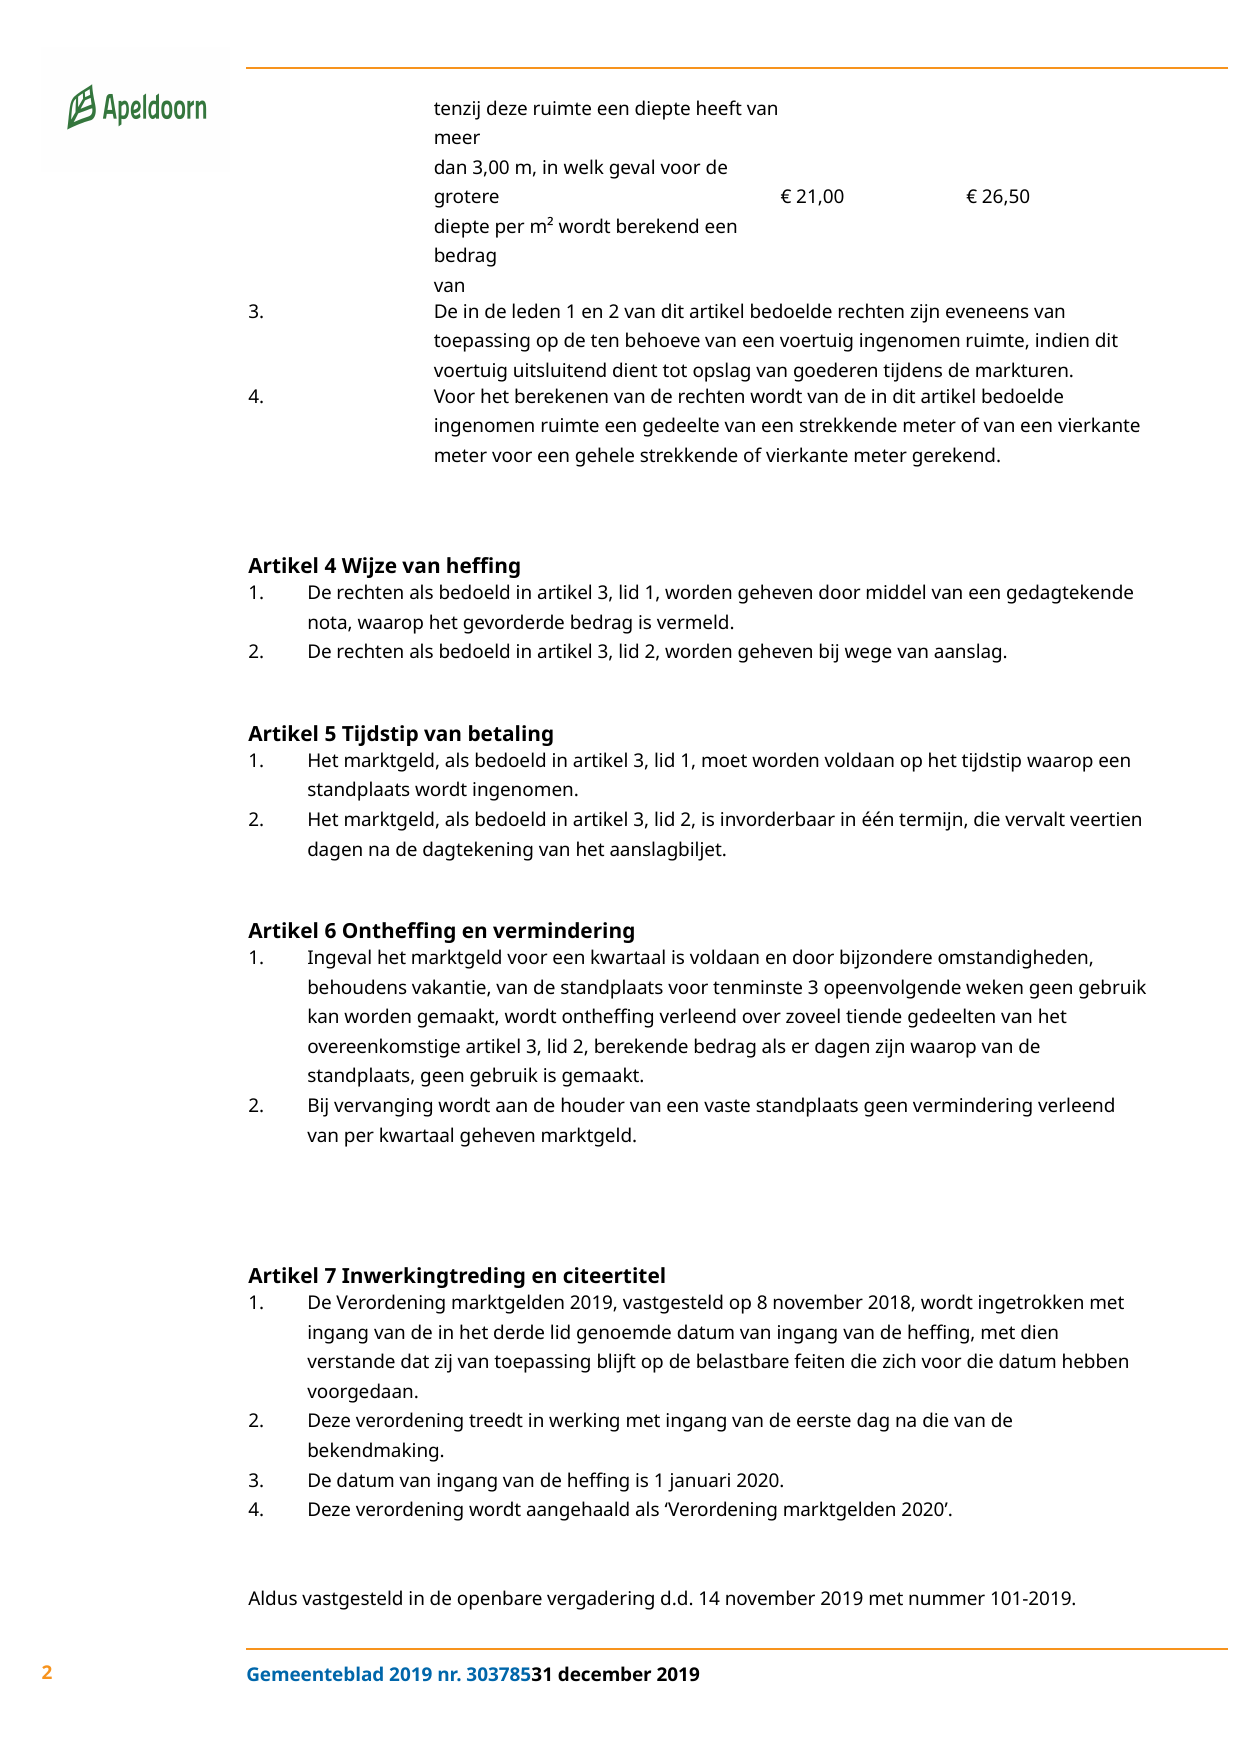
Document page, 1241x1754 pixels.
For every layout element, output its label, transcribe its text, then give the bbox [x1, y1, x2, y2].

list Het marktgeld, als bedoeld in artikel 3, lid 1, moet worden voldaan op het tijdstip waarop een standplaats wordt ingenomen. [248, 747, 1152, 802]
list Deze verordening wordt aangehaald als ‘Verordening marktgelden 2020’. [248, 1496, 1152, 1522]
table_cell De in de leden 1 en 2 van dit artikel bedoelde rechten zijn eveneens van toepassing op de ten behoeve van een voertuig ingenomen ruimte, indien dit voertuig uitsluitend dient tot opslag van goederen tijdens de markturen. [434, 298, 1152, 383]
text Aldus vastgesteld in de openbare vergadering d.d. 14 november 2019 met nummer 101-2019. [248, 1585, 1152, 1611]
table_cell € 21,00 [780, 95, 966, 298]
list De datum van ingang van de heffing is 1 januari 2020. [248, 1467, 1152, 1493]
table_cell 3. [248, 298, 433, 383]
text Artikel 7 Inwerkingtreding en citeertitel [248, 1261, 1152, 1289]
table_cell Voor het berekenen van de rechten wordt van de in dit artikel bedoelde ingenomen ruimte een gedeelte van een strekkende meter of van een vierkante meter voor een gehele strekkende of vierkante meter gerekend. [434, 383, 1152, 468]
list Bij vervanging wordt aan de houder van een vaste standplaats geen vermindering verleend van per kwartaal geheven marktgeld. [248, 1092, 1152, 1147]
table_cell € 26,50 [966, 95, 1152, 298]
picture [41, 47, 231, 172]
table_cell tenzij deze ruimte een diepte heeft van meer dan 3,00 m, in welk geval voor de grotere diepte per m² wordt berekend een bedrag van [434, 95, 780, 298]
table_cell 4. [248, 383, 433, 468]
text Artikel 5 Tijdstip van betaling [248, 719, 1152, 747]
list De Verordening marktgelden 2019, vastgesteld op 8 november 2018, wordt ingetrokken met ingang van de in het derde lid genoemde datum van ingang van de heffing, met dien verstande dat zij van toepassing blijft op de belastbare feiten die zich voor die datum hebben voorgedaan. [248, 1289, 1152, 1404]
list De rechten als bedoeld in artikel 3, lid 2, worden geheven bij wege van aanslag. [248, 639, 1152, 664]
text Artikel 6 Ontheffing en vermindering [248, 916, 1152, 944]
list Ingeval het marktgeld voor een kwartaal is voldaan en door bijzondere omstandigheden, behoudens vakantie, van de standplaats voor tenminste 3 opeenvolgende weken geen gebruik kan worden gemaakt, wordt ontheffing verleend over zoveel tiende gedeelten van het overeenkomstige artikel 3, lid 2, berekende bedrag als er dagen zijn waarop van de standplaats, geen gebruik is gemaakt. [248, 944, 1152, 1088]
list Deze verordening treedt in werking met ingang van de eerste dag na die van de bekendmaking. [248, 1408, 1152, 1463]
text Artikel 4 Wijze van heffing [248, 551, 1152, 579]
list Het marktgeld, als bedoeld in artikel 3, lid 2, is invorderbaar in één termijn, die vervalt veertien dagen na de dagtekening van het aanslagbiljet. [248, 806, 1152, 862]
table_cell [248, 95, 433, 298]
list De rechten als bedoeld in artikel 3, lid 1, worden geheven door middel van een gedagtekende nota, waarop het gevorderde bedrag is vermeld. [248, 579, 1152, 635]
